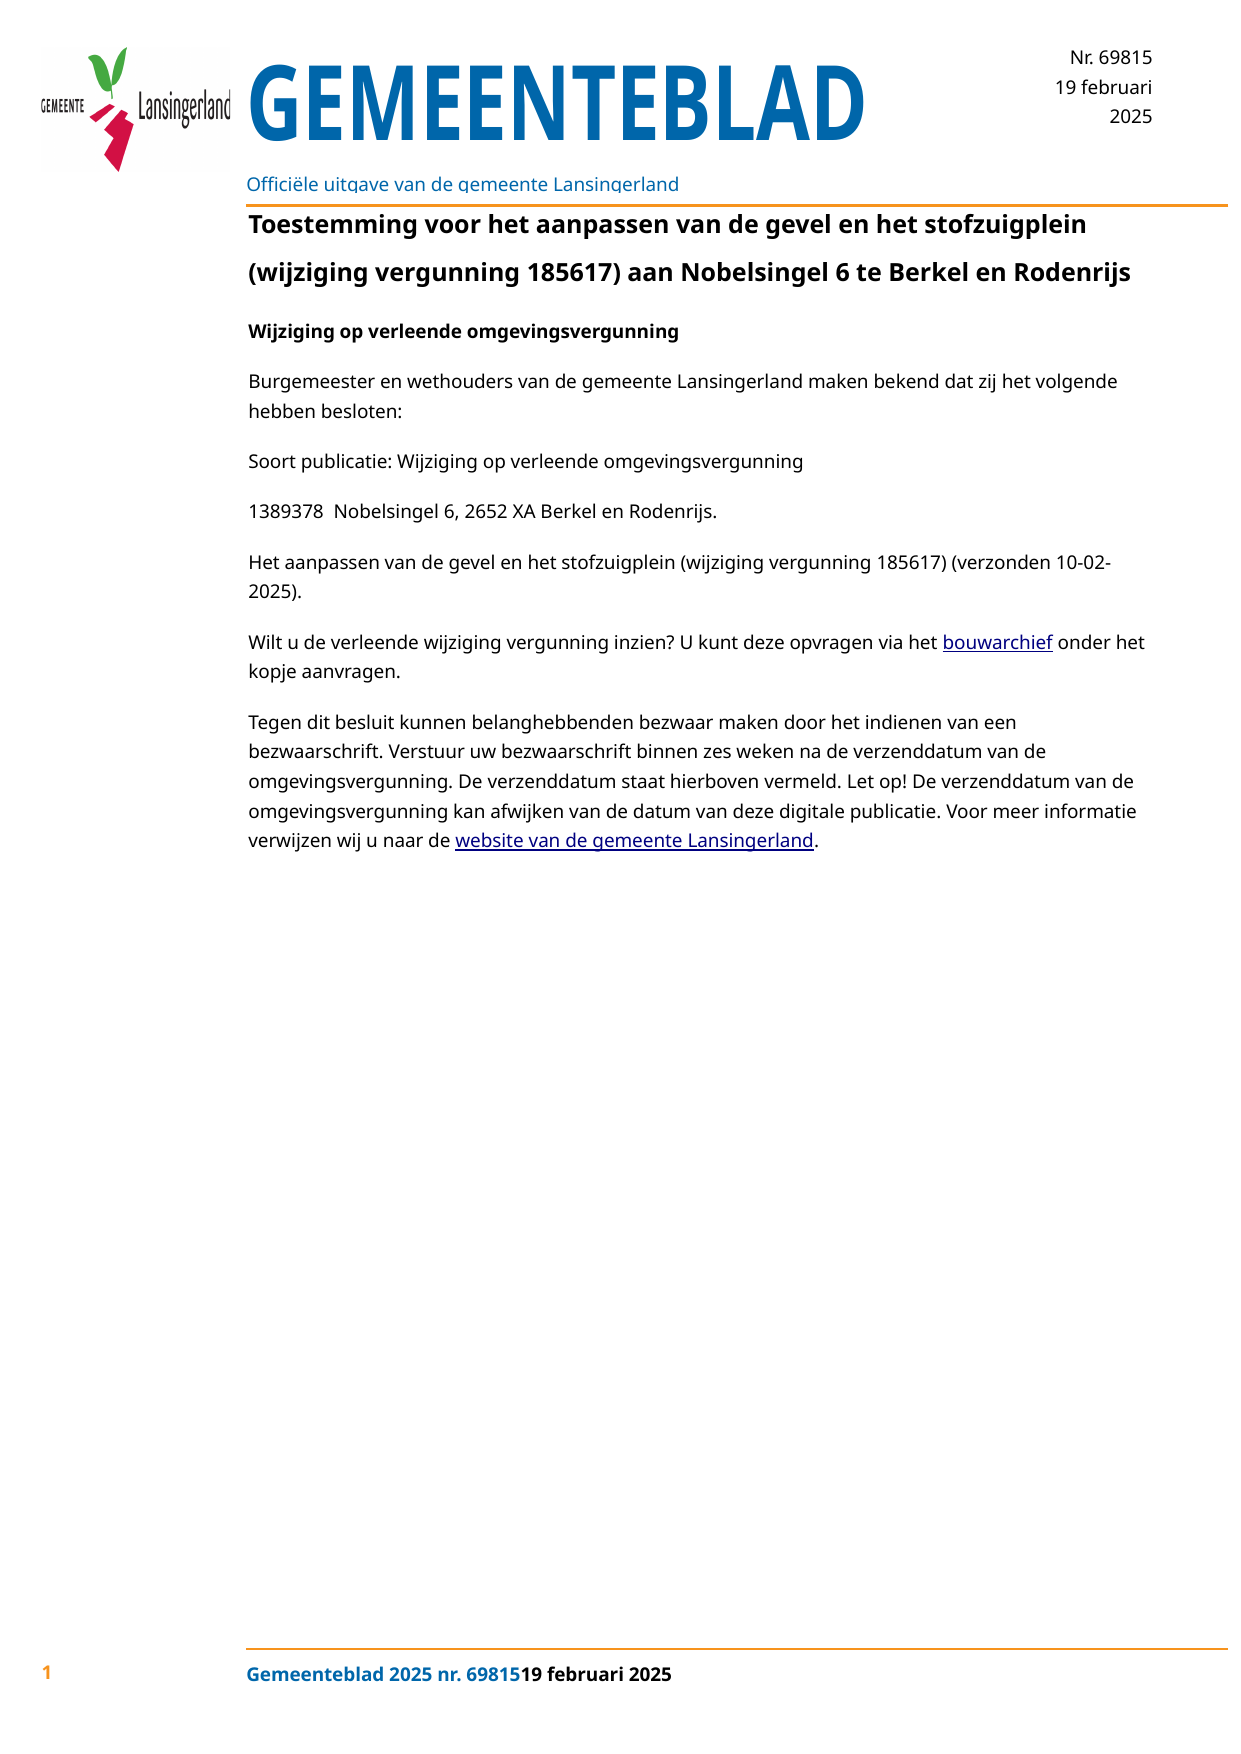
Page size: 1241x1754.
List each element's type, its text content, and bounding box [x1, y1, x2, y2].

text Burgemeester en wethouders van de gemeente Lansingerland maken bekend dat zij het volgende hebben besloten: [248, 368, 1152, 424]
text Het aanpassen van de gevel en het stofzuigplein (wijziging vergunning 185617) (verzonden 10-02-2025). [248, 549, 1152, 604]
picture [41, 47, 231, 172]
text Tegen dit besluit kunnen belanghebbenden bezwaar maken door het indienen van een bezwaarschrift. Verstuur uw bezwaarschrift binnen zes weken na de verzenddatum van de omgevingsvergunning. De verzenddatum staat hierboven vermeld. Let op! De verzenddatum van de omgevingsvergunning kan afwijken van de datum van deze digitale publicatie. Voor meer informatie verwijzen wij u naar de website van de gemeente Lansingerland. [248, 709, 1152, 853]
text Wilt u de verleende wijziging vergunning inzien? U kunt deze opvragen via het bouwarchief onder het kopje aanvragen. [248, 629, 1152, 684]
text Wijziging op verleende omgevingsvergunning [248, 318, 1152, 344]
text 1389378 Nobelsingel 6, 2652 XA Berkel en Rodenrijs. [248, 499, 1152, 524]
text Toestemming voor het aanpassen van de gevel en het stofzuigplein (wijziging vergunning 185617) aan Nobelsingel 6 te Berkel en Rodenrijs [248, 207, 1152, 288]
text Soort publicatie: Wijziging op verleende omgevingsvergunning [248, 448, 1152, 474]
